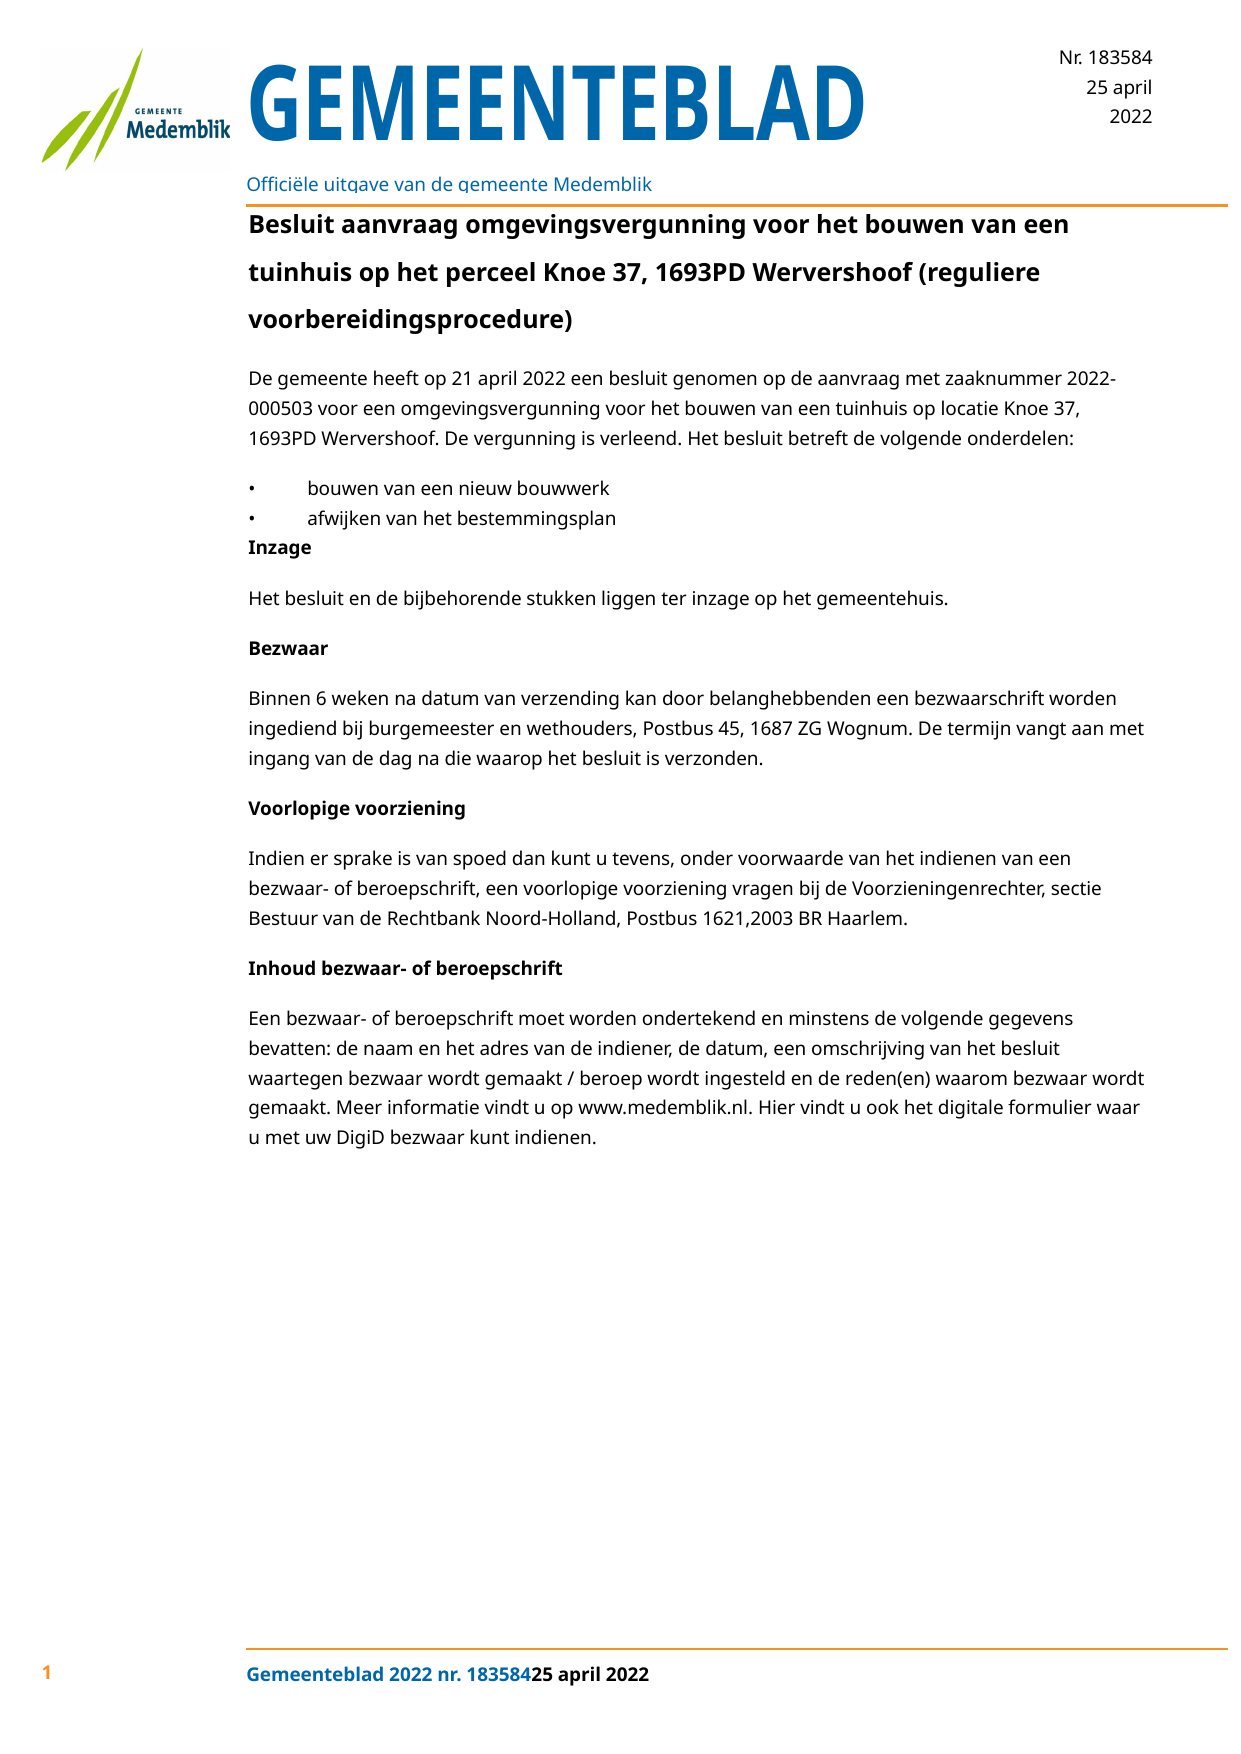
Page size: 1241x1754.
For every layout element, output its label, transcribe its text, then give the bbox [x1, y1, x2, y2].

text Inhoud bezwaar- of beroepschrift [248, 955, 1152, 981]
text Indien er sprake is van spoed dan kunt u tevens, onder voorwaarde van het indienen van een bezwaar- of beroepschrift, een voorlopige voorziening vragen bij de Voorzieningenrechter, sectie Bestuur van de Rechtbank Noord-Holland, Postbus 1621,2003 BR Haarlem. [248, 846, 1152, 930]
list bouwen van een nieuw bouwwerk [248, 475, 1152, 501]
text Bezwaar [248, 635, 1152, 661]
text De gemeente heeft op 21 april 2022 een besluit genomen op de aanvraag met zaaknummer 2022-000503 voor een omgevingsvergunning voor het bouwen van een tuinhuis op locatie Knoe 37, 1693PD Wervershoof. De vergunning is verleend. Het besluit betreft de volgende onderdelen: [248, 366, 1152, 450]
text Inzage [248, 534, 1152, 560]
text Een bezwaar- of beroepschrift moet worden ondertekend en minstens de volgende gegevens bevatten: de naam en het adres van de indiener, de datum, een omschrijving van het besluit waartegen bezwaar wordt gemaakt / beroep wordt ingesteld en de reden(en) waarom bezwaar wordt gemaakt. Meer informatie vindt u op www.medemblik.nl. Hier vindt u ook het digitale formulier waar u met uw DigiD bezwaar kunt indienen. [248, 1006, 1152, 1149]
text Voorlopige voorziening [248, 795, 1152, 821]
text Binnen 6 weken na datum van verzending kan door belanghebbenden een bezwaarschrift worden ingediend bij burgemeester en wethouders, Postbus 45, 1687 ZG Wognum. De termijn vangt aan met ingang van de dag na die waarop het besluit is verzonden. [248, 686, 1152, 770]
list afwijken van het bestemmingsplan [248, 505, 1152, 530]
picture [41, 47, 231, 172]
text Besluit aanvraag omgevingsvergunning voor het bouwen van een tuinhuis op het perceel Knoe 37, 1693PD Wervershoof (reguliere voorbereidingsprocedure) [248, 207, 1152, 336]
text Het besluit en de bijbehorende stukken liggen ter inzage op het gemeentehuis. [248, 585, 1152, 610]
